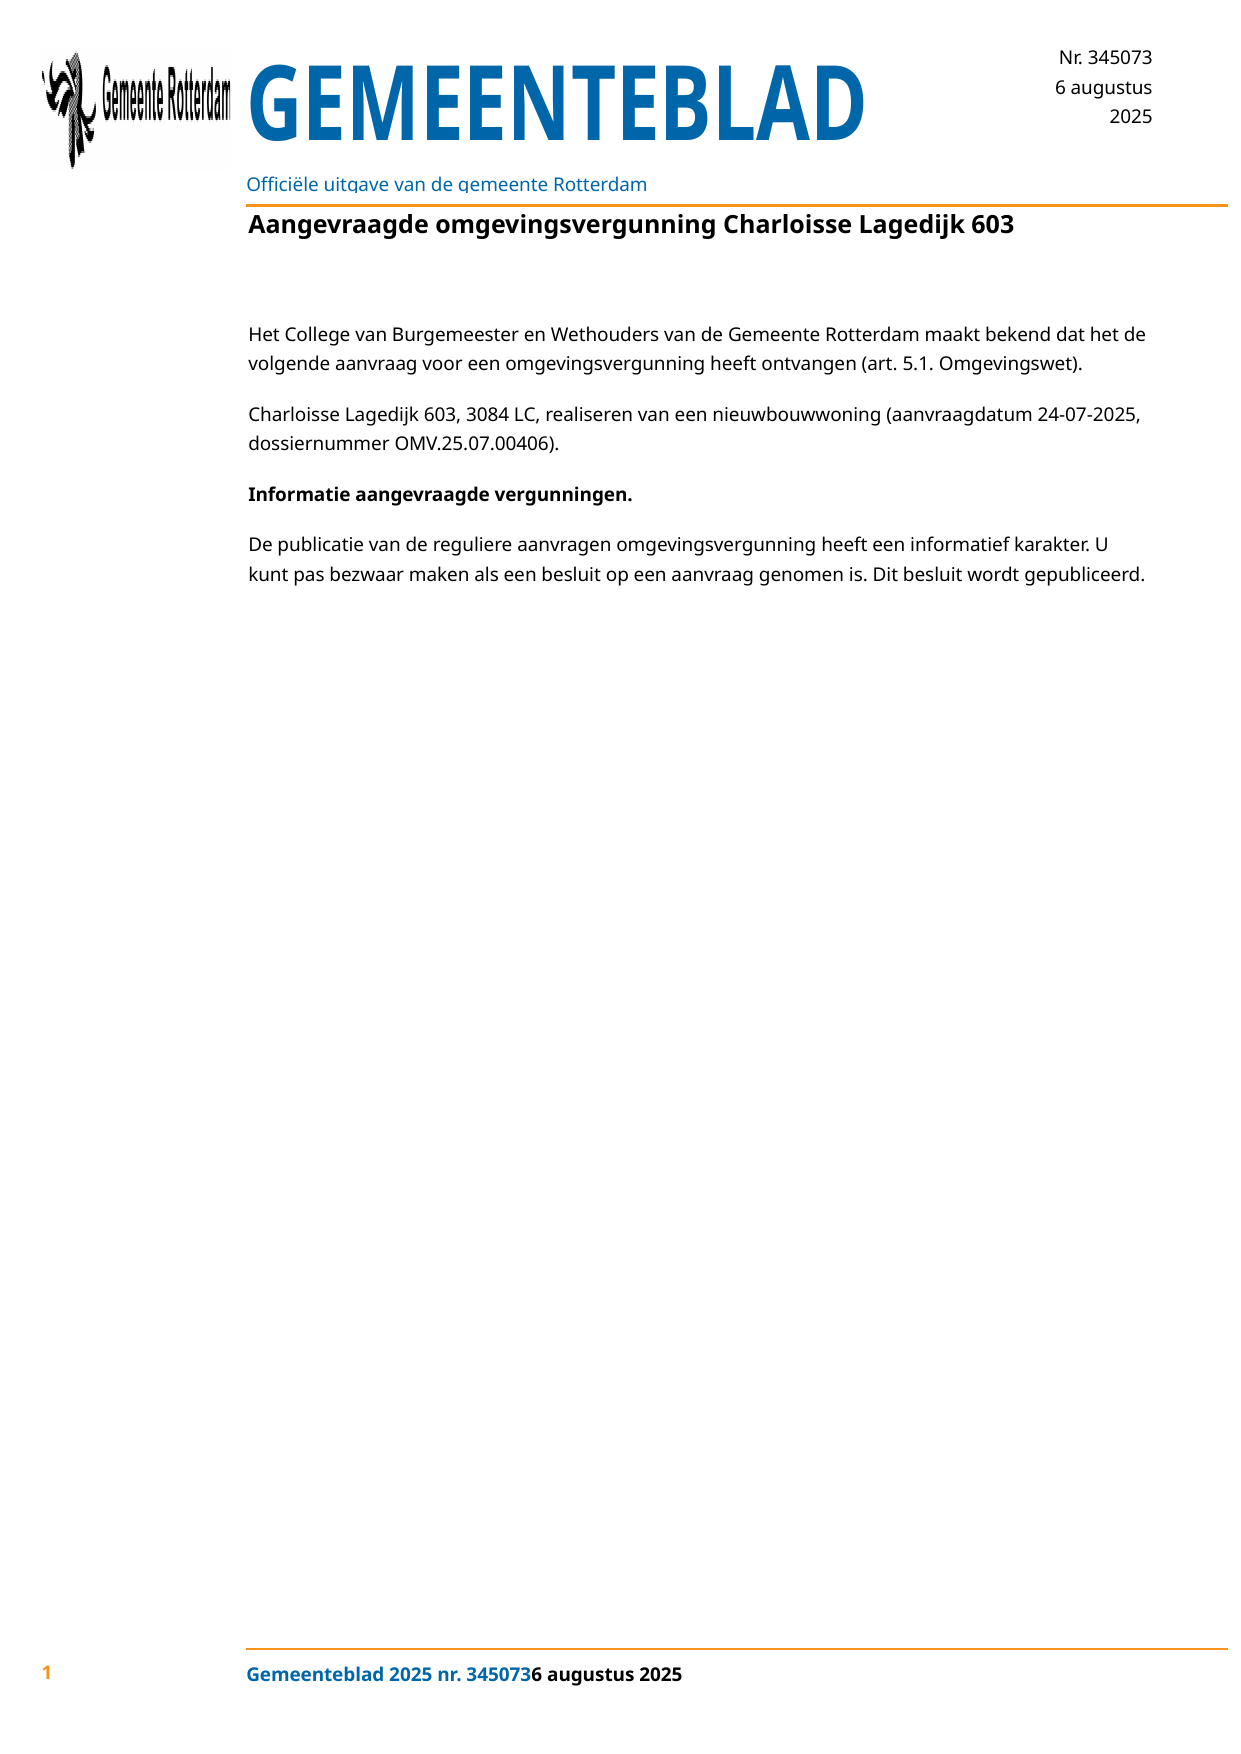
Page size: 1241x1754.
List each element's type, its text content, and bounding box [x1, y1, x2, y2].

text Aangevraagde omgevingsvergunning Charloisse Lagedijk 603 [248, 207, 1152, 241]
text Charloisse Lagedijk 603, 3084 LC, realiseren van een nieuwbouwwoning (aanvraagdatum 24-07-2025, dossiernummer OMV.25.07.00406). [248, 401, 1152, 456]
picture [41, 47, 231, 172]
text De publicatie van de reguliere aanvragen omgevingsvergunning heeft een informatief karakter. U kunt pas bezwaar maken als een besluit op een aanvraag genomen is. Dit besluit wordt gepubliceerd. [248, 531, 1152, 586]
text Informatie aangevraagde vergunningen. [248, 481, 1152, 506]
text Het College van Burgemeester en Wethouders van de Gemeente Rotterdam maakt bekend dat het de volgende aanvraag voor een omgevingsvergunning heeft ontvangen (art. 5.1. Omgevingswet). [248, 321, 1152, 376]
